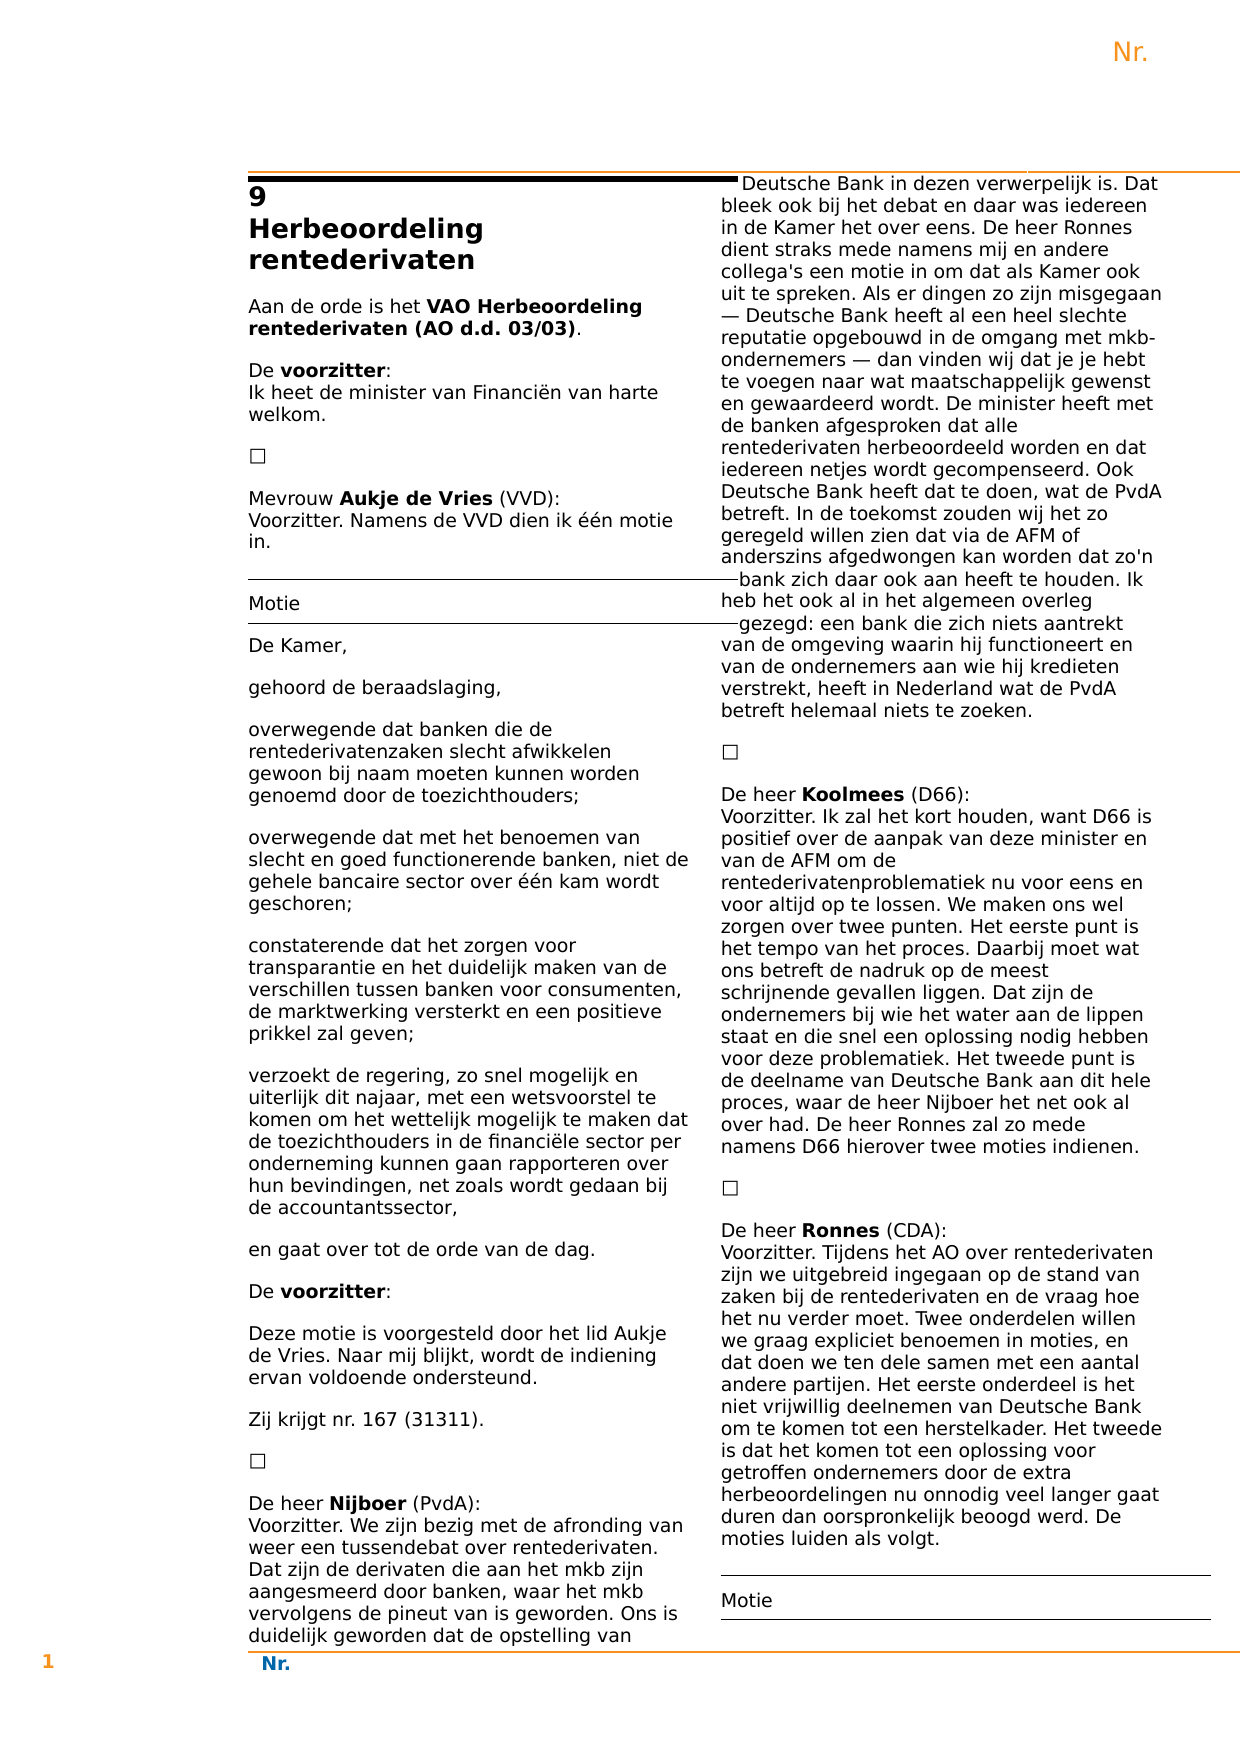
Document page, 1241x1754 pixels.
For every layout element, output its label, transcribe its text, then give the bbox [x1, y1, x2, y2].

text Motie [248, 593, 691, 615]
text De heer Koolmees (D66): [721, 784, 1163, 806]
text De Kamer, [248, 635, 691, 657]
text Voorzitter. We zijn bezig met de afronding van weer een tussendebat over rentederivaten. Dat zijn de derivaten die aan het mkb zijn aangesmeerd door banken, waar het mkb vervolgens de pineut van is geworden. Ons is duidelijk geworden dat de opstelling van [248, 1515, 691, 1647]
text De heer Ronnes (CDA): [721, 1220, 1163, 1242]
text Zij krijgt nr. 167 (31311). [248, 1409, 691, 1431]
text overwegende dat met het benoemen van slecht en goed functionerende banken, niet de gehele bancaire sector over één kam wordt geschoren; [248, 827, 691, 915]
text De voorzitter: [248, 359, 691, 382]
text overwegende dat banken die de rentederivatenzaken slecht afwikkelen gewoon bij naam moeten kunnen worden genoemd door de toezichthouders; [248, 719, 691, 807]
text ⬜ [721, 1178, 1163, 1200]
text De voorzitter: [248, 1281, 691, 1303]
text Voorzitter. Namens de VVD dien ik één motie in. [248, 509, 691, 553]
text Voorzitter. Ik zal het kort houden, want D66 is positief over de aanpak van deze minister en van de AFM om de rentederivatenproblematiek nu voor eens en voor altijd op te lossen. We maken ons wel zorgen over twee punten. Het eerste punt is het tempo van het proces. Daarbij moet wat ons betreft de nadruk op de meest schrijnende gevallen liggen. Dat zijn de ondernemers bij wie het water aan de lippen staat en die snel een oplossing nodig hebben voor deze problematiek. Het tweede punt is de deelname van Deutsche Bank aan dit hele proces, waar de heer Nijboer het net ook al over had. De heer Ronnes zal zo mede namens D66 hierover twee moties indienen. [721, 806, 1163, 1158]
text ⬜ [248, 1451, 691, 1473]
text Aan de orde is het VAO Herbeoordeling rentederivaten (AO d.d. 03/03). [248, 296, 691, 339]
text Voorzitter. Tijdens het AO over rentederivaten zijn we uitgebreid ingegaan op de stand van zaken bij de rentederivaten en de vraag hoe het nu verder moet. Twee onderdelen willen we graag expliciet benoemen in moties, en dat doen we ten dele samen met een aantal andere partijen. Het eerste onderdeel is het niet vrijwillig deelnemen van Deutsche Bank om te komen tot een herstelkader. Het tweede is dat het komen tot een oplossing voor getroffen ondernemers door de extra herbeoordelingen nu onnodig veel langer gaat duren dan oorspronkelijk beoogd werd. De moties luiden als volgt. [721, 1242, 1163, 1549]
text Mevrouw Aukje de Vries (VVD): [248, 487, 691, 509]
title 9 Herbeoordeling rentederivaten [248, 182, 691, 276]
text Motie [721, 1589, 1163, 1611]
text constaterende dat het zorgen voor transparantie en het duidelijk maken van de verschillen tussen banken voor consumenten, de marktwerking versterkt en een positieve prikkel zal geven; [248, 935, 691, 1045]
text verzoekt de regering, zo snel mogelijk en uiterlijk dit najaar, met een wetsvoorstel te komen om het wettelijk mogelijk te maken dat de toezichthouders in de financiële sector per onderneming kunnen gaan rapporteren over hun bevindingen, net zoals wordt gedaan bij de accountantssector, [248, 1065, 691, 1219]
text De heer Nijboer (PvdA): [248, 1493, 691, 1515]
text Deutsche Bank in dezen verwerpelijk is. Dat bleek ook bij het debat en daar was iedereen in de Kamer het over eens. De heer Ronnes dient straks mede namens mij en andere collega's een motie in om dat als Kamer ook uit te spreken. Als er dingen zo zijn misgegaan — Deutsche Bank heeft al een heel slechte reputatie opgebouwd in de omgang met mkb-ondernemers — dan vinden wij dat je je hebt te voegen naar wat maatschappelijk gewenst en gewaardeerd wordt. De minister heeft met de banken afgesproken dat alle rentederivaten herbeoordeeld worden en dat iedereen netjes wordt gecompenseerd. Ook Deutsche Bank heeft dat te doen, wat de PvdA betreft. In de toekomst zouden wij het zo geregeld willen zien dat via de AFM of anderszins afgedwongen kan worden dat zo'n bank zich daar ook aan heeft te houden. Ik heb het ook al in het algemeen overleg gezegd: een bank die zich niets aantrekt van de omgeving waarin hij functioneert en van de ondernemers aan wie hij kredieten verstrekt, heeft in Nederland wat de PvdA betreft helemaal niets te zoeken. [721, 173, 1163, 722]
text ⬜ [248, 446, 691, 467]
text ⬜ [721, 742, 1163, 764]
text en gaat over tot de orde van de dag. [248, 1239, 691, 1261]
text gehoord de beraadslaging, [248, 677, 691, 699]
text Ik heet de minister van Financiën van harte welkom. [248, 382, 691, 426]
text Deze motie is voorgesteld door het lid Aukje de Vries. Naar mij blijkt, wordt de indiening ervan voldoende ondersteund. [248, 1323, 691, 1389]
